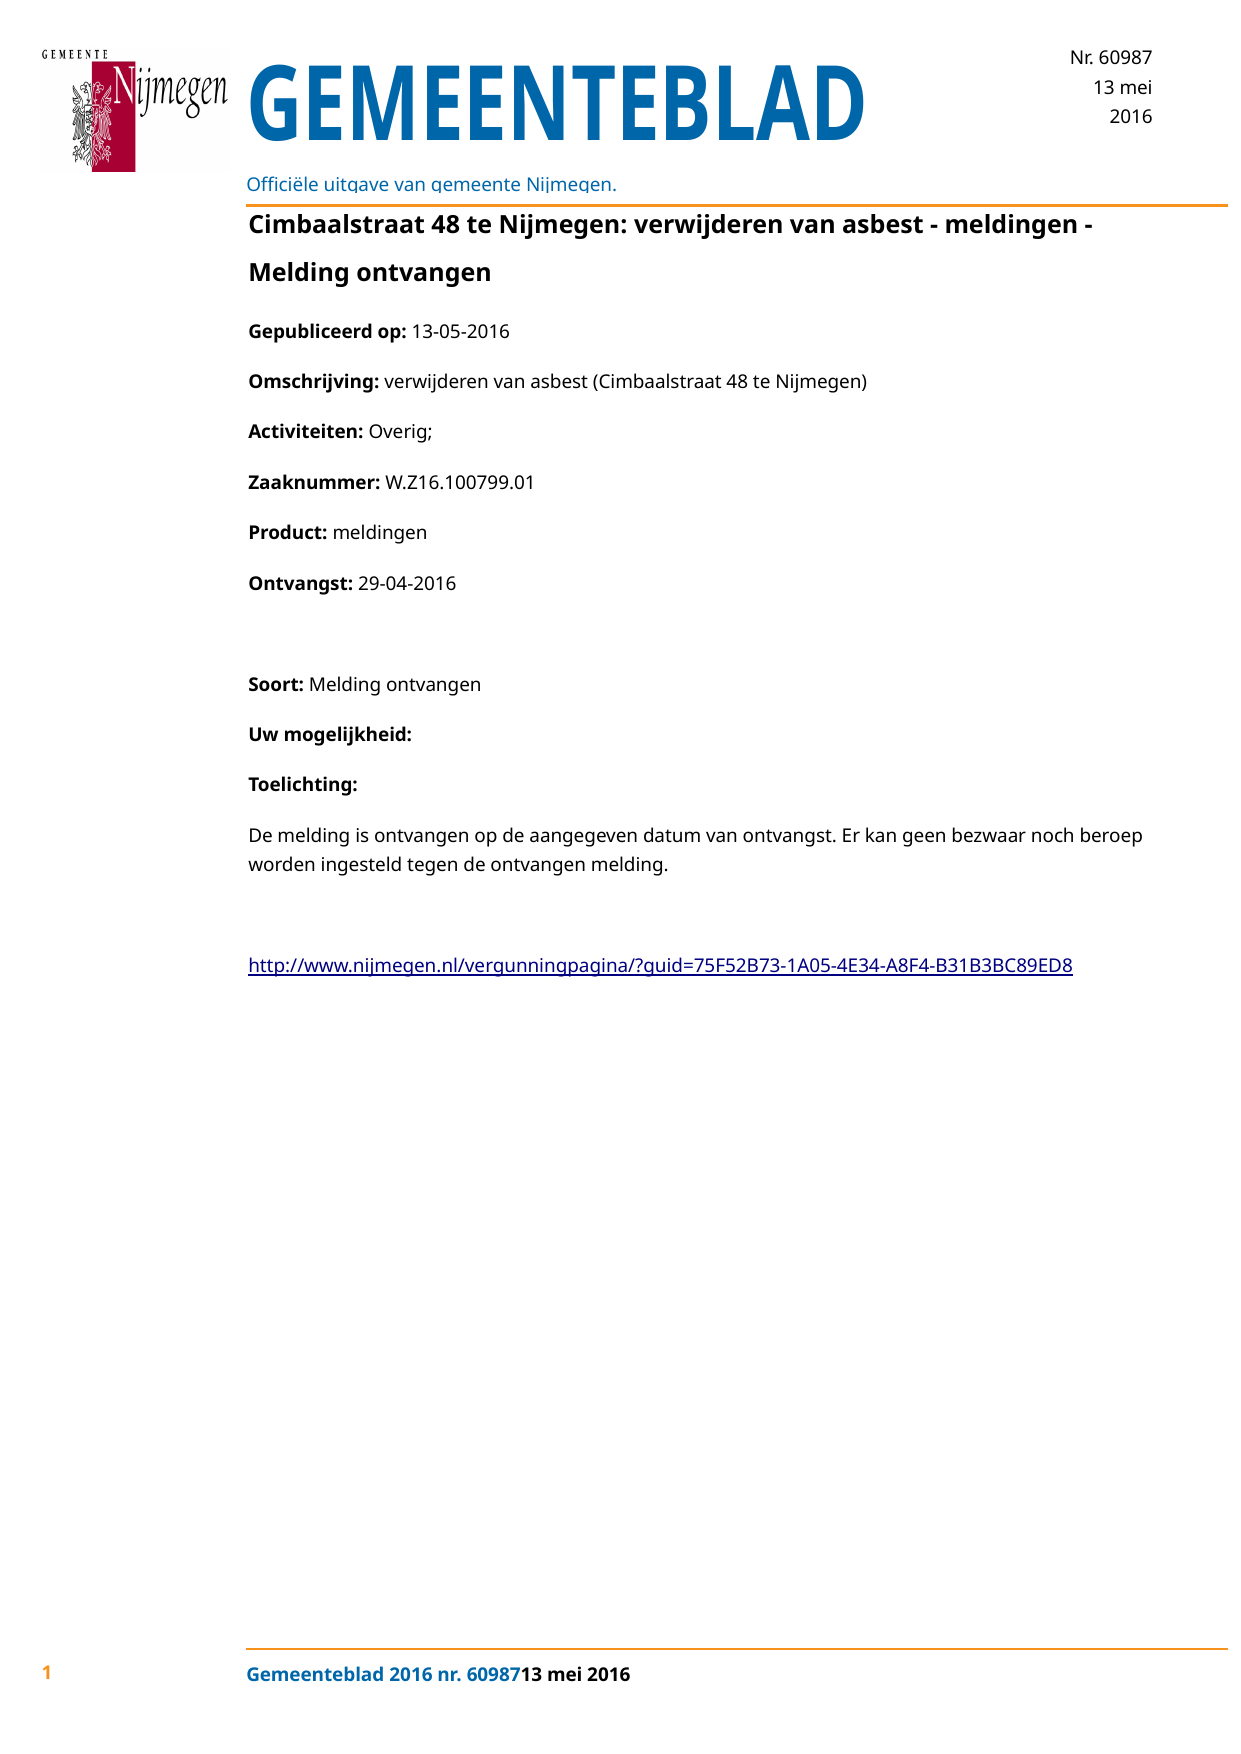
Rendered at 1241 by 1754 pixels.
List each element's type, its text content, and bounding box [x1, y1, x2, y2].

text Zaaknummer: W.Z16.100799.01 [248, 469, 1152, 495]
text http://www.nijmegen.nl/vergunningpagina/?guid=75F52B73-1A05-4E34-A8F4-B31B3BC89ED8 [248, 952, 1152, 978]
text Omschrijving: verwijderen van asbest (Cimbaalstraat 48 te Nijmegen) [248, 368, 1152, 394]
picture [41, 47, 231, 172]
text Activiteiten: Overig; [248, 419, 1152, 444]
text Toelichting: [248, 772, 1152, 797]
text Uw mogelijkheid: [248, 721, 1152, 747]
text De melding is ontvangen op de aangegeven datum van ontvangst. Er kan geen bezwaar noch beroep worden ingesteld tegen de ontvangen melding. [248, 822, 1152, 877]
text Soort: Melding ontvangen [248, 671, 1152, 697]
text Product: meldingen [248, 519, 1152, 545]
text Cimbaalstraat 48 te Nijmegen: verwijderen van asbest - meldingen - Melding ontvangen [248, 207, 1152, 288]
text Ontvangst: 29-04-2016 [248, 570, 1152, 596]
text Gepubliceerd op: 13-05-2016 [248, 318, 1152, 344]
